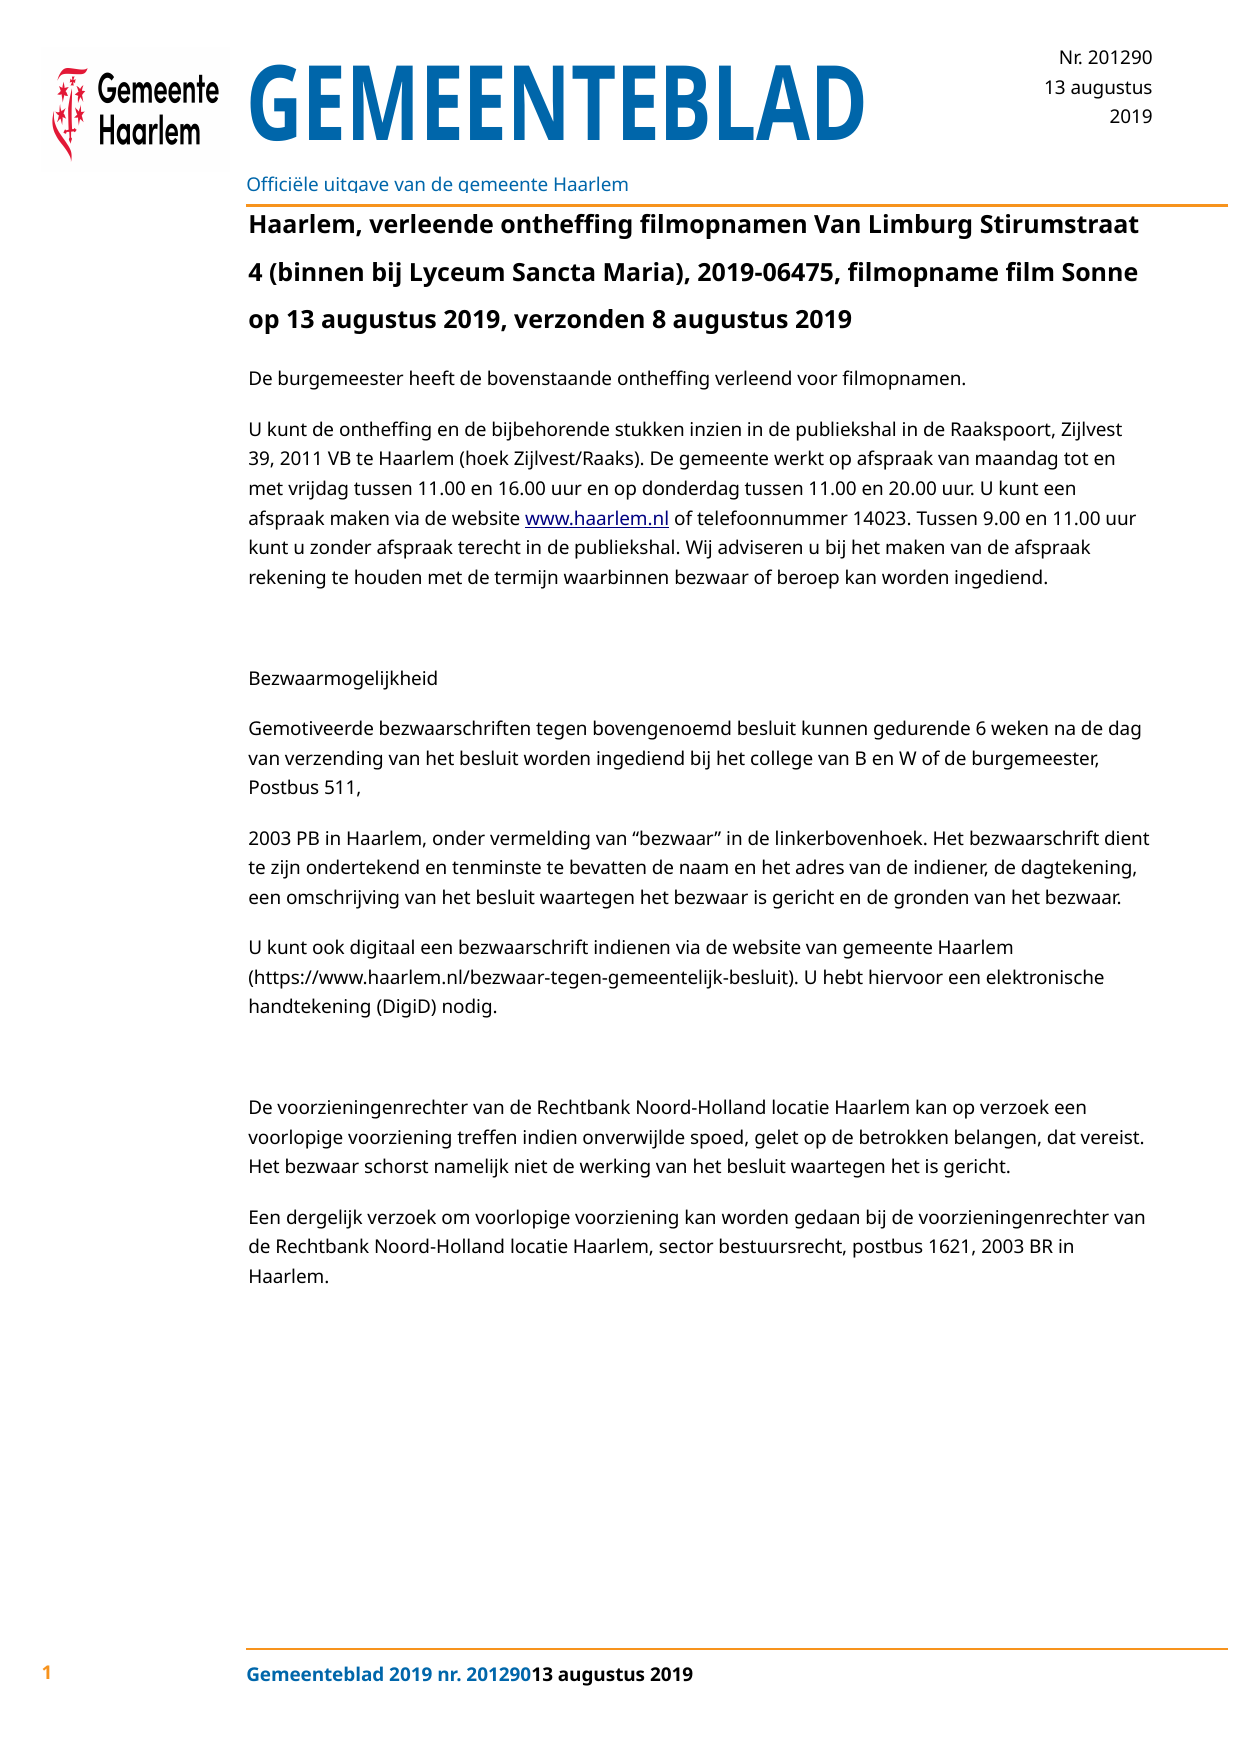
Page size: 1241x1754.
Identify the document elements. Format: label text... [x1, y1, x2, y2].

text U kunt de ontheffing en de bijbehorende stukken inzien in de publiekshal in de Raakspoort, Zijlvest 39, 2011 VB te Haarlem (hoek Zijlvest/Raaks). De gemeente werkt op afspraak van maandag tot en met vrijdag tussen 11.00 en 16.00 uur en op donderdag tussen 11.00 en 20.00 uur. U kunt een afspraak maken via de website www.haarlem.nl of telefoonnummer 14023. Tussen 9.00 en 11.00 uur kunt u zonder afspraak terecht in de publiekshal. Wij adviseren u bij het maken van de afspraak rekening te houden met de termijn waarbinnen bezwaar of beroep kan worden ingediend. [248, 416, 1152, 589]
text 2003 PB in Haarlem, onder vermelding van “bezwaar” in de linkerbovenhoek. Het bezwaarschrift dient te zijn ondertekend en tenminste te bevatten de naam en het adres van de indiener, de dagtekening, een omschrijving van het besluit waartegen het bezwaar is gericht en de gronden van het bezwaar. [248, 825, 1152, 909]
text De burgemeester heeft de bovenstaande ontheffing verleend voor filmopnamen. [248, 366, 1152, 391]
picture [41, 47, 231, 172]
text Haarlem, verleende ontheffing filmopnamen Van Limburg Stirumstraat 4 (binnen bij Lyceum Sancta Maria), 2019-06475, filmopname film Sonne op 13 augustus 2019, verzonden 8 augustus 2019 [248, 207, 1152, 336]
text Gemotiveerde bezwaarschriften tegen bovengenoemd besluit kunnen gedurende 6 weken na de dag van verzending van het besluit worden ingediend bij het college van B en W of de burgemeester, Postbus 511, [248, 715, 1152, 800]
text De voorzieningenrechter van de Rechtbank Noord-Holland locatie Haarlem kan op verzoek een voorlopige voorziening treffen indien onverwijlde spoed, gelet op de betrokken belangen, dat vereist. Het bezwaar schorst namelijk niet de werking van het besluit waartegen het is gericht. [248, 1094, 1152, 1179]
text Een dergelijk verzoek om voorlopige voorziening kan worden gedaan bij de voorzieningenrechter van de Rechtbank Noord-Holland locatie Haarlem, sector bestuursrecht, postbus 1621, 2003 BR in Haarlem. [248, 1204, 1152, 1289]
text Bezwaarmogelijkheid [248, 665, 1152, 690]
text U kunt ook digitaal een bezwaarschrift indienen via de website van gemeente Haarlem (https://www.haarlem.nl/bezwaar-tegen-gemeentelijk-besluit). U hebt hiervoor een elektronische handtekening (DigiD) nodig. [248, 934, 1152, 1019]
